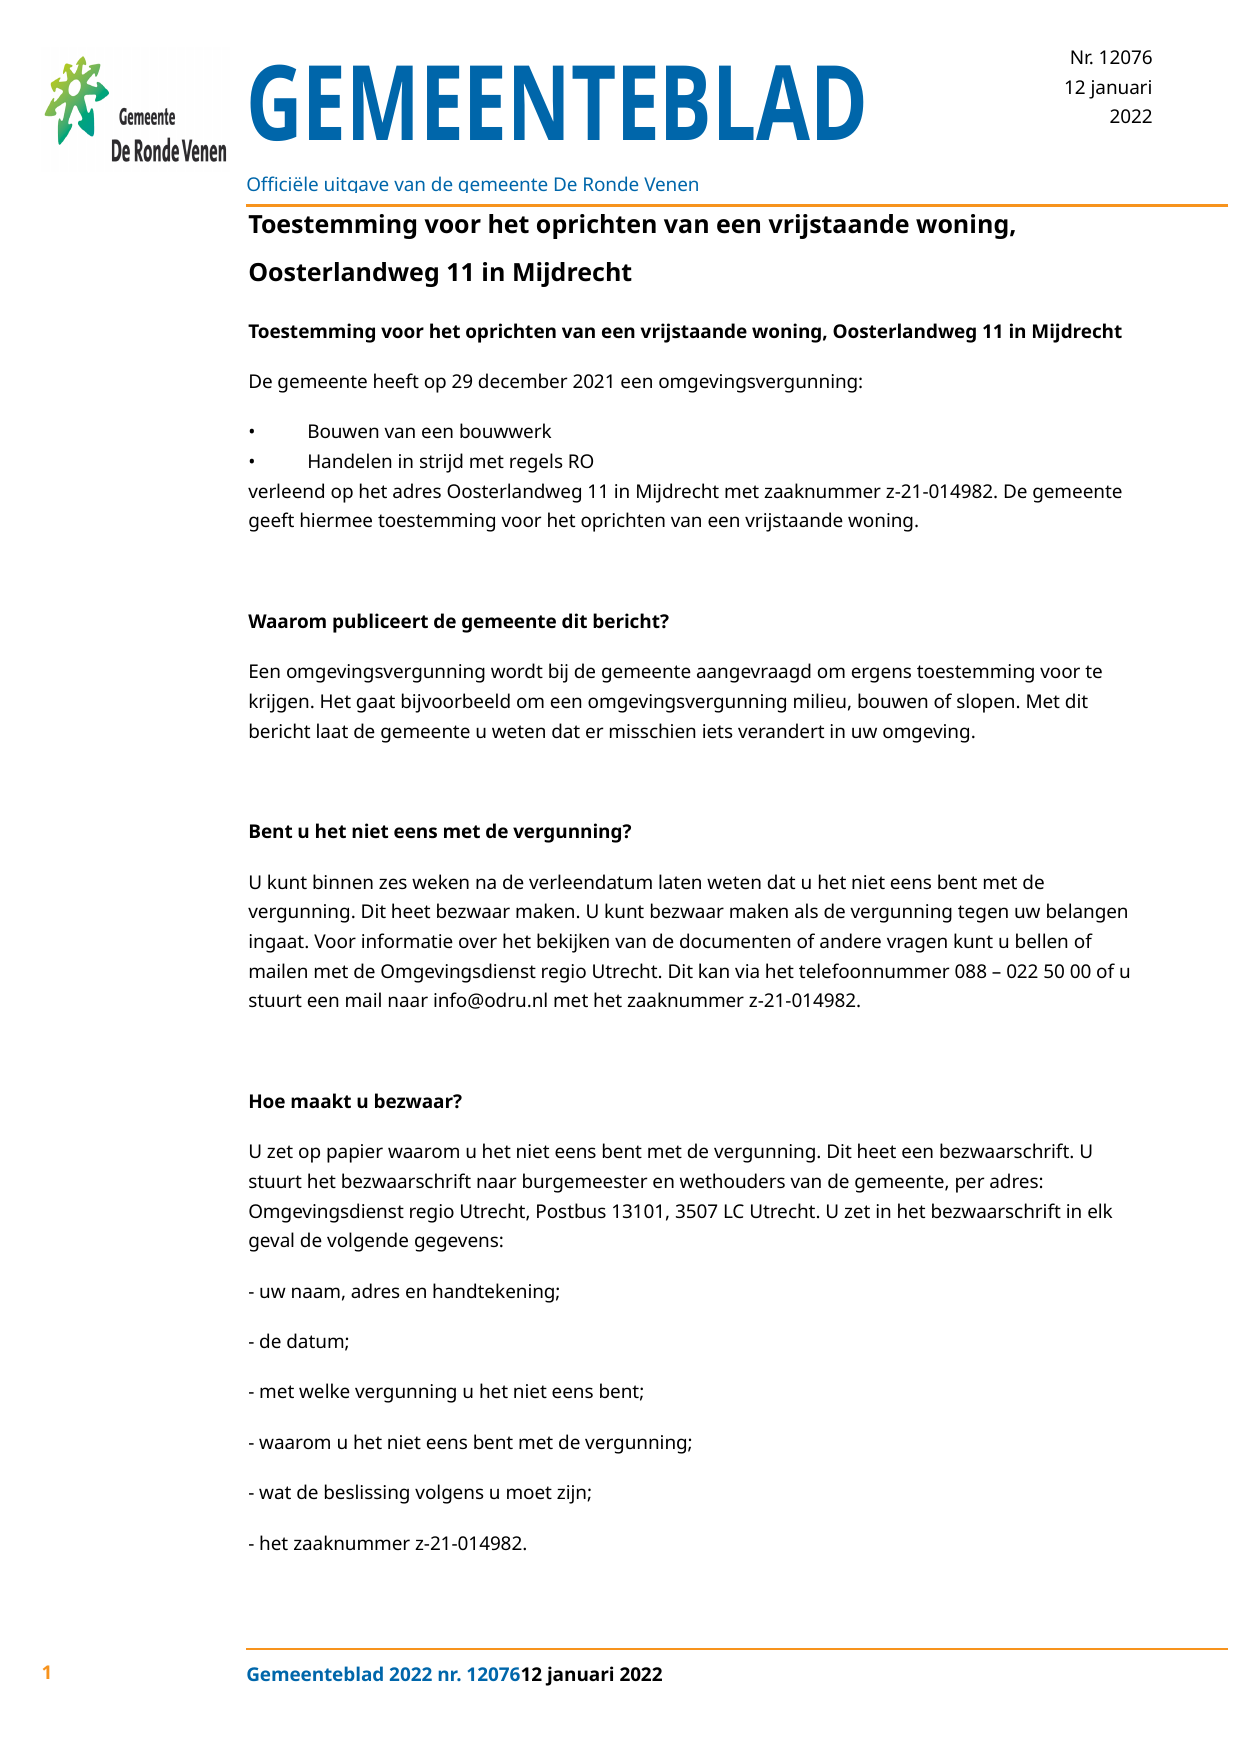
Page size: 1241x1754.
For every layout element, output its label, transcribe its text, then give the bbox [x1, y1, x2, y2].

text Toestemming voor het oprichten van een vrijstaande woning, Oosterlandweg 11 in Mijdrecht [248, 207, 1152, 288]
text - de datum; [248, 1328, 1152, 1354]
list Bouwen van een bouwwerk [248, 419, 1152, 444]
text - waarom u het niet eens bent met de vergunning; [248, 1429, 1152, 1455]
text Een omgevingsvergunning wordt bij de gemeente aangevraagd om ergens toestemming voor te krijgen. Het gaat bijvoorbeeld om een omgevingsvergunning milieu, bouwen of slopen. Met dit bericht laat de gemeente u weten dat er misschien iets verandert in uw omgeving. [248, 659, 1152, 744]
text Bent u het niet eens met de vergunning? [248, 819, 1152, 844]
text Waarom publiceert de gemeente dit bericht? [248, 608, 1152, 634]
text U kunt binnen zes weken na de verleendatum laten weten dat u het niet eens bent met de vergunning. Dit heet bezwaar maken. U kunt bezwaar maken als de vergunning tegen uw belangen ingaat. Voor informatie over het bekijken van de documenten of andere vragen kunt u bellen of mailen met de Omgevingsdienst regio Utrecht. Dit kan via het telefoonnummer 088 – 022 50 00 of u stuurt een mail naar info@odru.nl met het zaaknummer z-21-014982. [248, 869, 1152, 1013]
list Handelen in strijd met regels RO [248, 448, 1152, 474]
text - wat de beslissing volgens u moet zijn; [248, 1479, 1152, 1505]
text - het zaaknummer z-21-014982. [248, 1530, 1152, 1556]
text De gemeente heeft op 29 december 2021 een omgevingsvergunning: [248, 368, 1152, 394]
text Toestemming voor het oprichten van een vrijstaande woning, Oosterlandweg 11 in Mijdrecht [248, 318, 1152, 344]
text Hoe maakt u bezwaar? [248, 1088, 1152, 1114]
text - uw naam, adres en handtekening; [248, 1278, 1152, 1304]
text - met welke vergunning u het niet eens bent; [248, 1379, 1152, 1404]
text verleend op het adres Oosterlandweg 11 in Mijdrecht met zaaknummer z-21-014982. De gemeente geeft hiermee toestemming voor het oprichten van een vrijstaande woning. [248, 478, 1152, 533]
picture [41, 47, 231, 172]
text U zet op papier waarom u het niet eens bent met de vergunning. Dit heet een bezwaarschrift. U stuurt het bezwaarschrift naar burgemeester en wethouders van de gemeente, per adres: Omgevingsdienst regio Utrecht, Postbus 13101, 3507 LC Utrecht. U zet in het bezwaarschrift in elk geval de volgende gegevens: [248, 1139, 1152, 1253]
